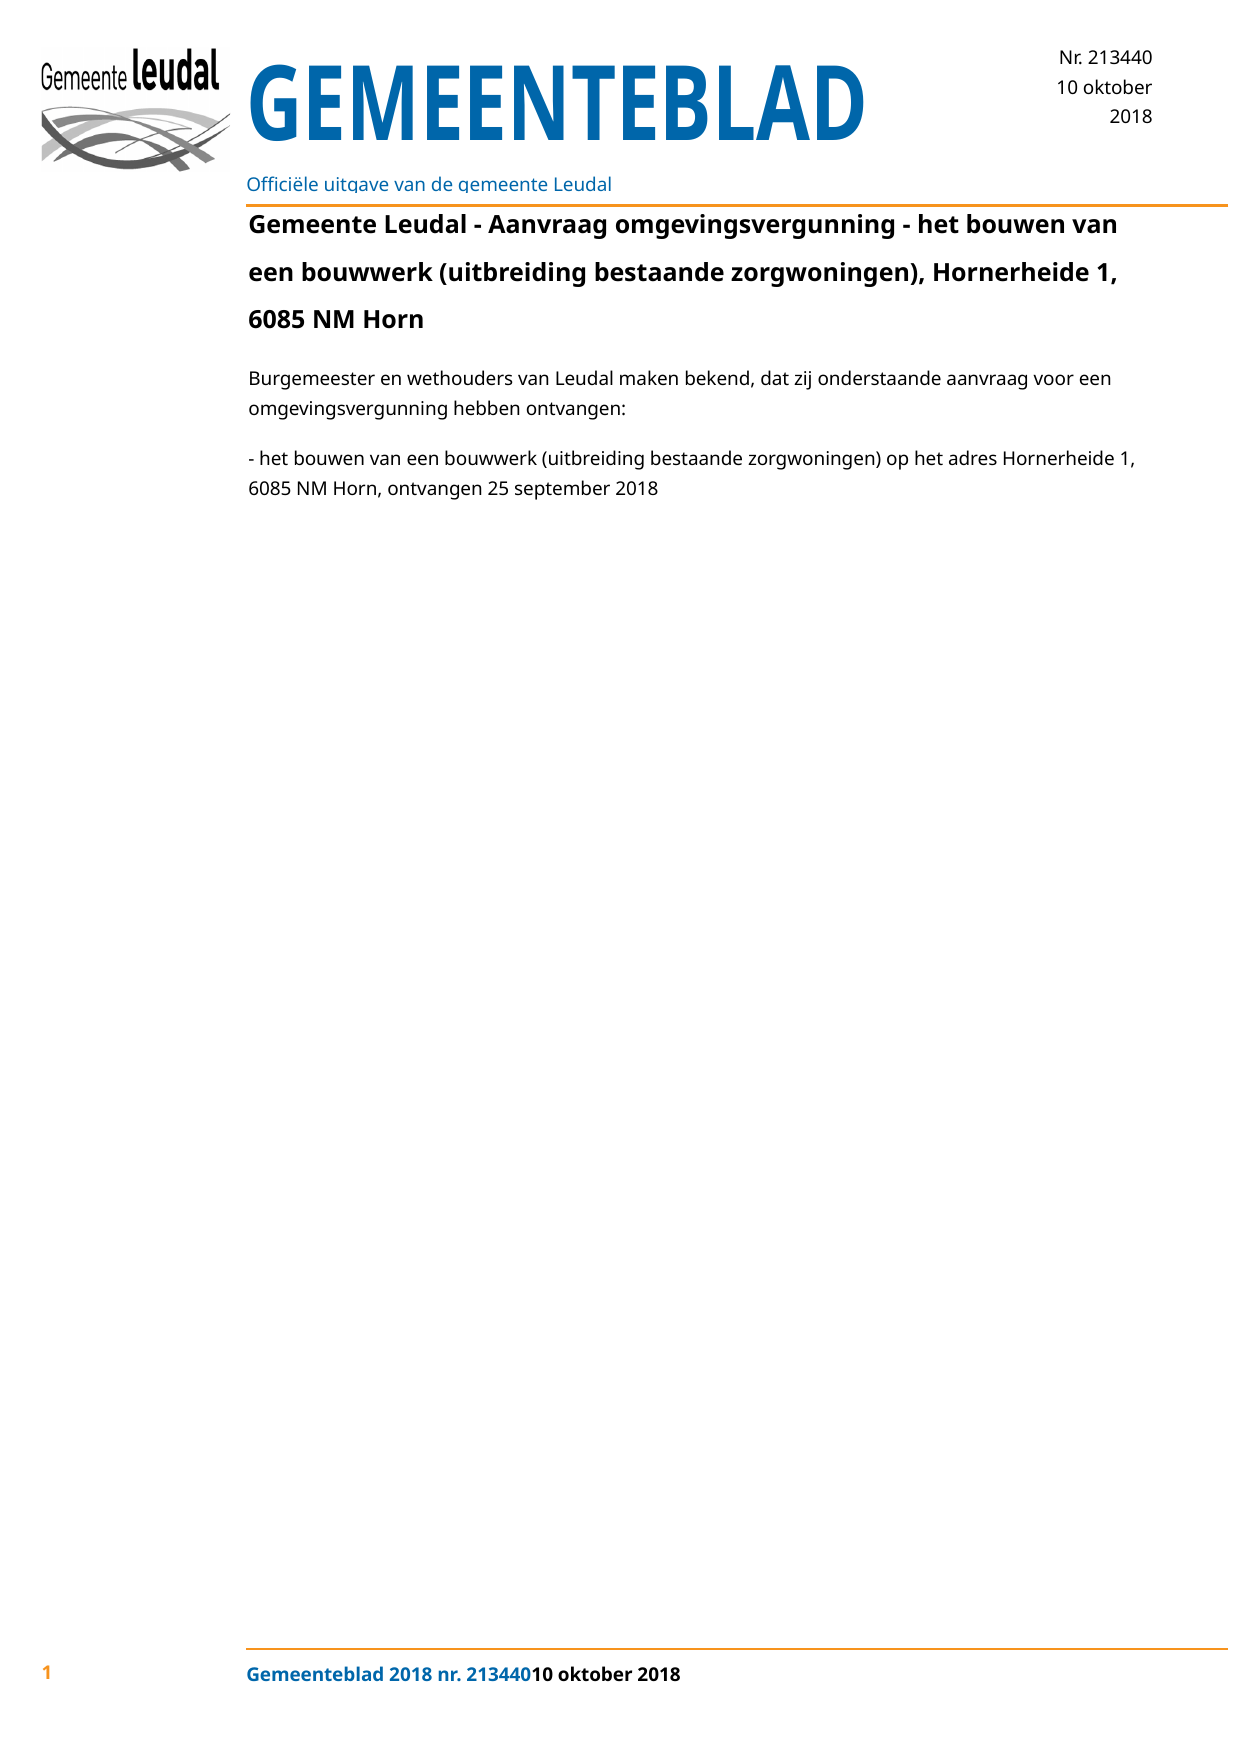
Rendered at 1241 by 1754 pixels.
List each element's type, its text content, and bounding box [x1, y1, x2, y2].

text - het bouwen van een bouwwerk (uitbreiding bestaande zorgwoningen) op het adres Hornerheide 1, 6085 NM Horn, ontvangen 25 september 2018 [248, 446, 1152, 501]
text Gemeente Leudal - Aanvraag omgevingsvergunning - het bouwen van een bouwwerk (uitbreiding bestaande zorgwoningen), Hornerheide 1, 6085 NM Horn [248, 207, 1152, 336]
picture [41, 47, 231, 172]
text Burgemeester en wethouders van Leudal maken bekend, dat zij onderstaande aanvraag voor een omgevingsvergunning hebben ontvangen: [248, 366, 1152, 421]
